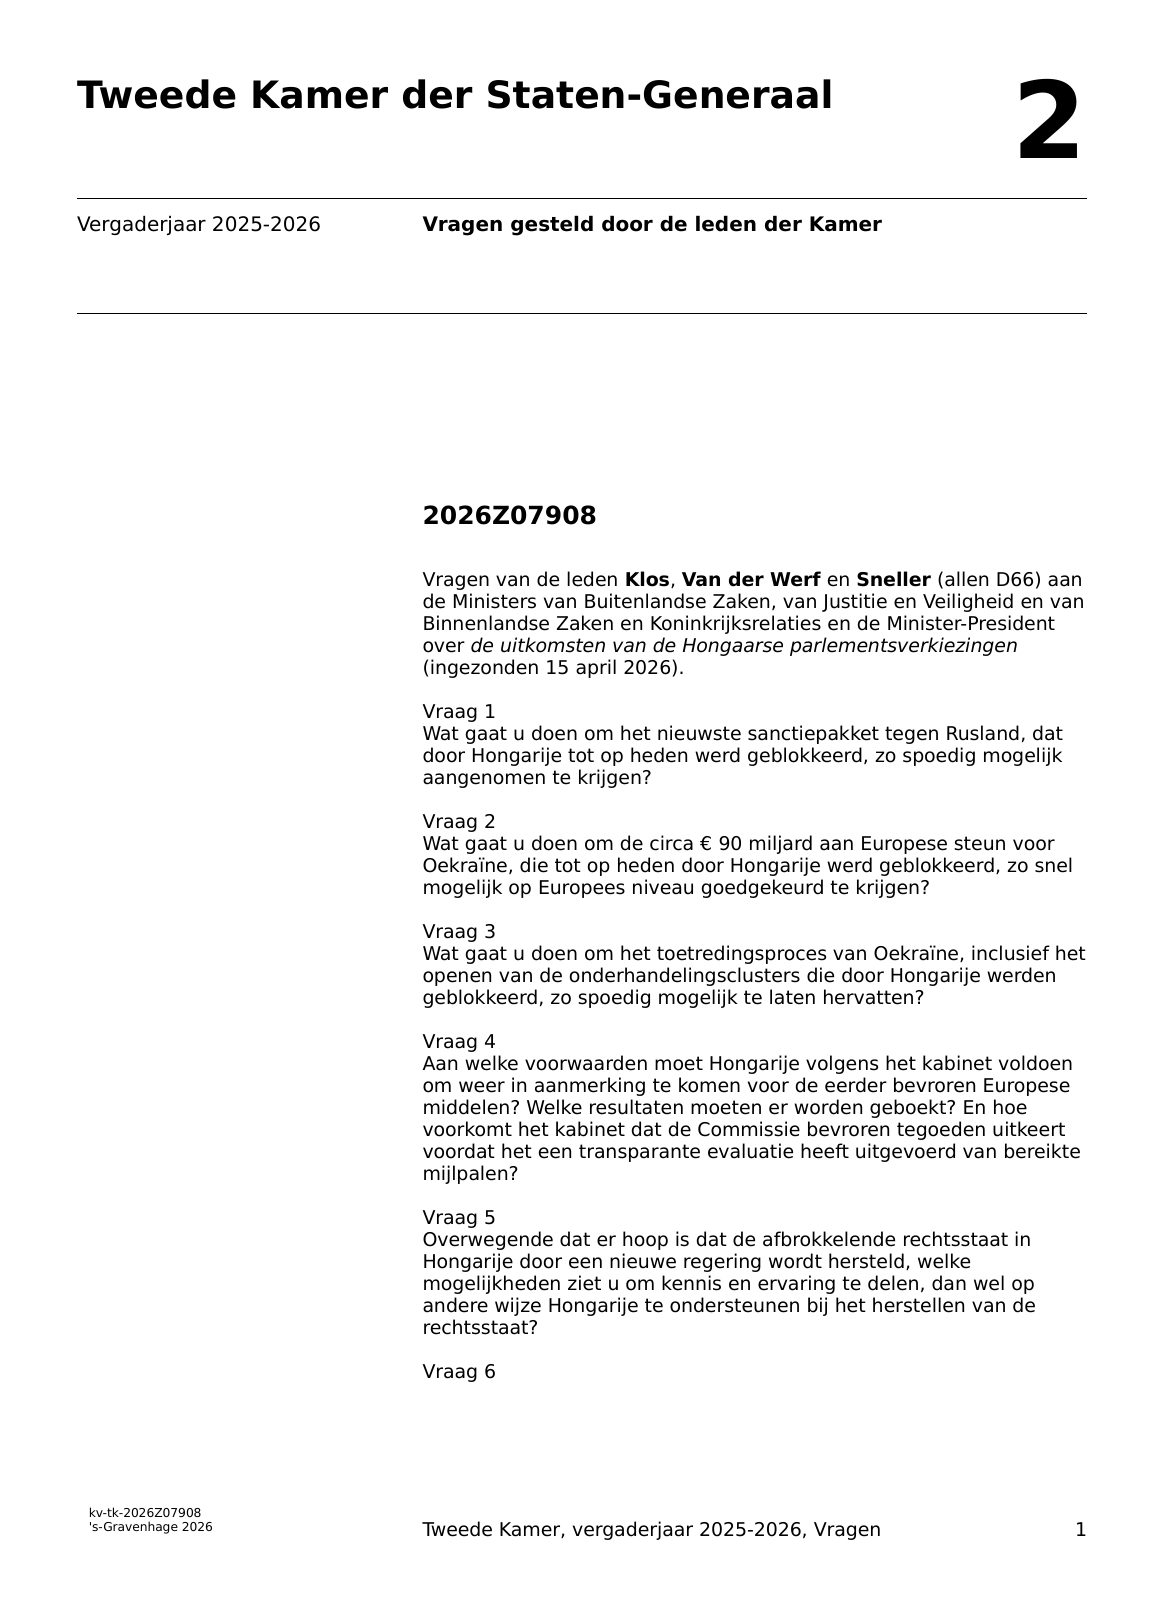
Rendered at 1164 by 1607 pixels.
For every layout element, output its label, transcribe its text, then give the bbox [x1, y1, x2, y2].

text Aan welke voorwaarden moet Hongarije volgens het kabinet voldoen om weer in aanmerking te komen voor de eerder bevroren Europese middelen? Welke resultaten moeten er worden geboekt? En hoe voorkomt het kabinet dat de Commissie bevroren tegoeden uitkeert voordat het een transparante evaluatie heeft uitgevoerd van bereikte mijlpalen? [422, 1053, 1087, 1185]
text Vragen van de leden Klos, Van der Werf en Sneller (allen D66) aan de Ministers van Buitenlandse Zaken, van Justitie en Veiligheid en van Binnenlandse Zaken en Koninkrijksrelaties en de Minister-President over de uitkomsten van de Hongaarse parlementsverkiezingen (ingezonden 15 april 2026). [422, 569, 1087, 679]
table_cell Vergaderjaar 2025-2026 [77, 199, 422, 313]
table_header Tweede Kamer der Staten-Generaal [77, 59, 886, 198]
text Vraag 4 [422, 1031, 1087, 1053]
text Wat gaat u doen om het toetredingsproces van Oekraïne, inclusief het openen van de onderhandelingsclusters die door Hongarije werden geblokkeerd, zo spoedig mogelijk te laten hervatten? [422, 943, 1087, 1009]
text Vraag 3 [422, 921, 1087, 943]
text kv-tk-2026Z07908 [88, 1506, 323, 1520]
text Vraag 6 [422, 1361, 1087, 1383]
text Wat gaat u doen om de circa € 90 miljard aan Europese steun voor Oekraïne, die tot op heden door Hongarije werd geblokkeerd, zo snel mogelijk op Europees niveau goedgekeurd te krijgen? [422, 833, 1087, 899]
text Vraag 2 [422, 811, 1087, 833]
text 2026Z07908 [422, 501, 1087, 531]
text Wat gaat u doen om het nieuwste sanctiepakket tegen Rusland, dat door Hongarije tot op heden werd geblokkeerd, zo spoedig mogelijk aangenomen te krijgen? [422, 723, 1087, 789]
text Vraag 1 [422, 701, 1087, 723]
table_cell Vragen gesteld door de leden der Kamer [422, 199, 1087, 313]
table_header 2 [886, 59, 1087, 198]
text 's-Gravenhage 2026 [88, 1520, 323, 1534]
text Overwegende dat er hoop is dat de afbrokkelende rechtsstaat in Hongarije door een nieuwe regering wordt hersteld, welke mogelijkheden ziet u om kennis en ervaring te delen, dan wel op andere wijze Hongarije te ondersteunen bij het herstellen van de rechtsstaat? [422, 1229, 1087, 1339]
text Vraag 5 [422, 1207, 1087, 1229]
